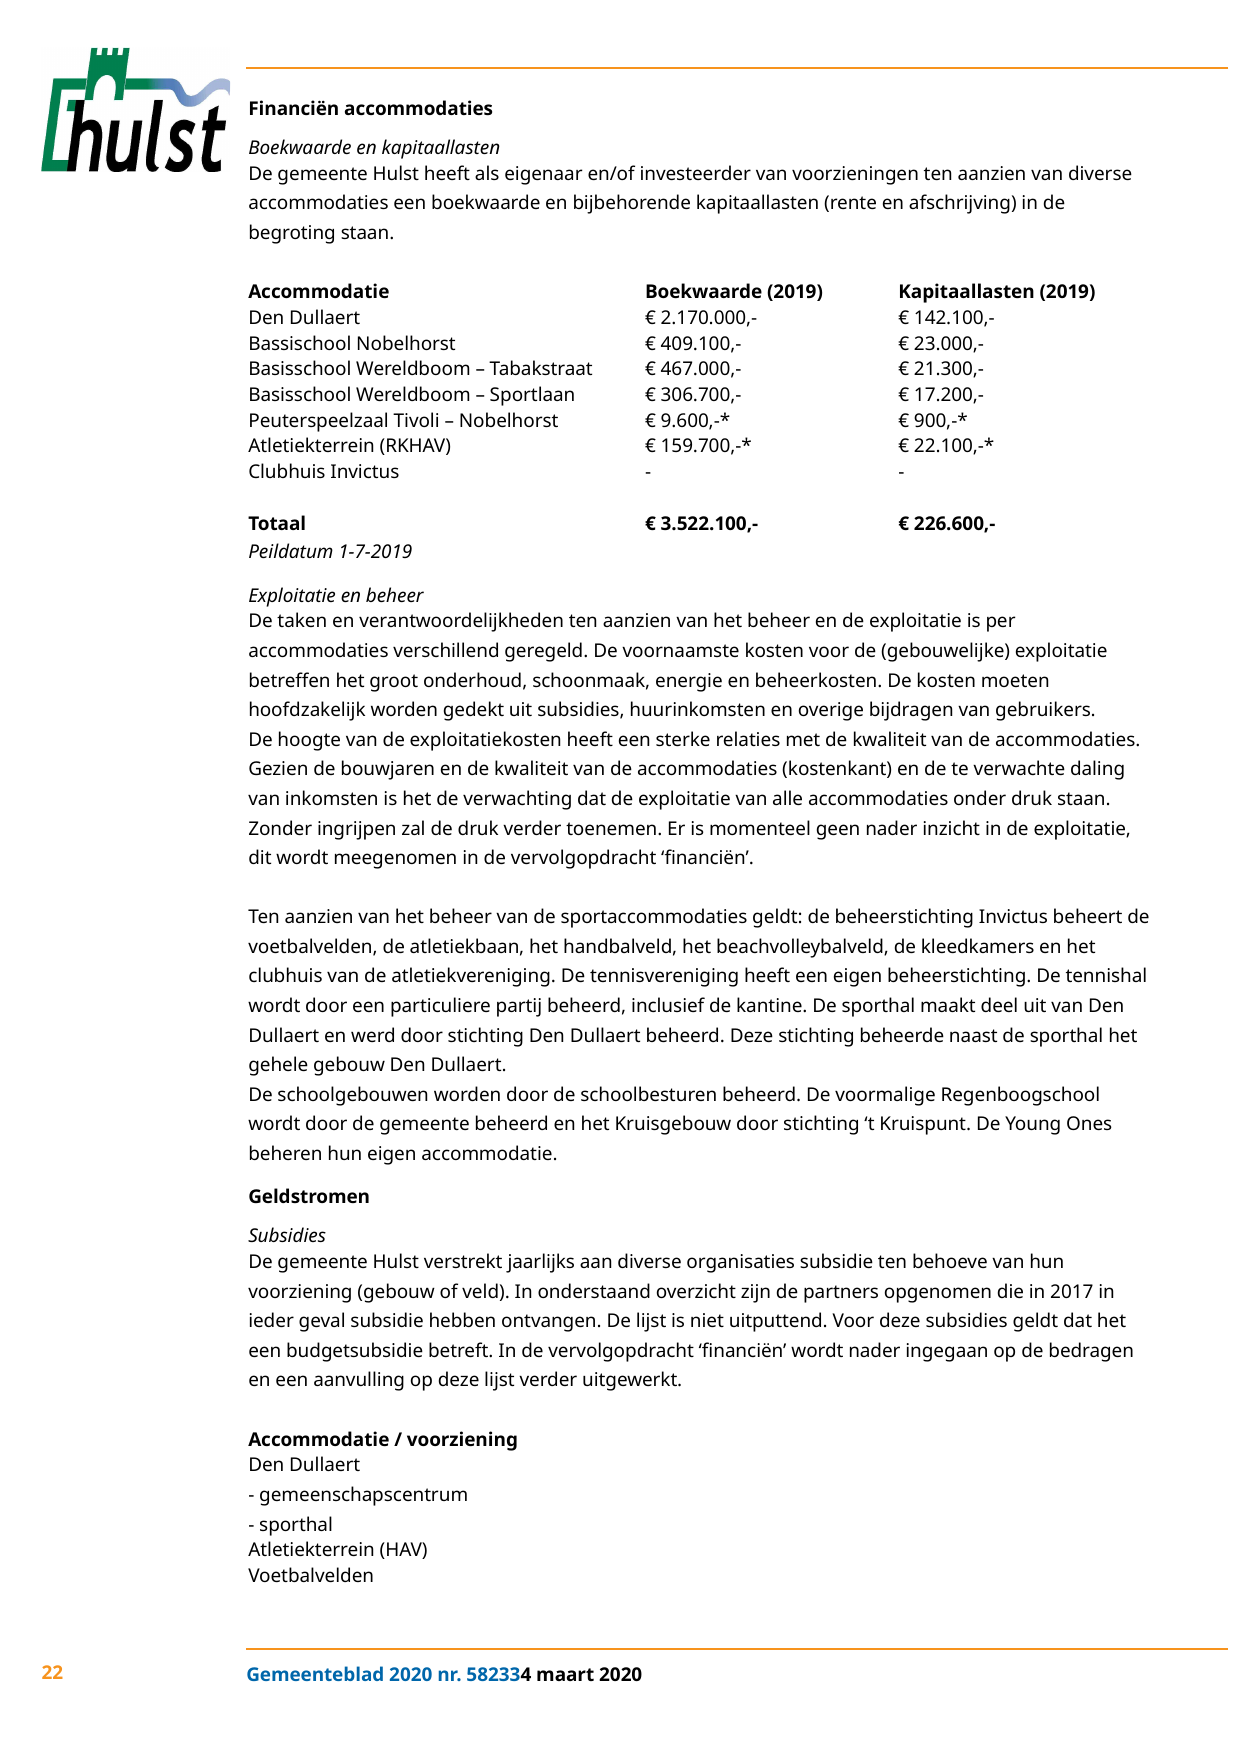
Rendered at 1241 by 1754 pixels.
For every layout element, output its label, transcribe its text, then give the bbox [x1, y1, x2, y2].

text Peildatum 1-7-2019 [248, 539, 1152, 564]
picture [41, 47, 231, 172]
table_cell Peuterspeelzaal Tivoli – Nobelhorst [248, 407, 645, 433]
text Ten aanzien van het beheer van de sportaccommodaties geldt: de beheerstichting Invictus beheert de voetbalvelden, de atletiekbaan, het handbalveld, het beachvolleybalveld, de kleedkamers en het clubhuis van de atletiekvereniging. De tennisvereniging heeft een eigen beheerstichting. De tennishal wordt door een particuliere partij beheerd, inclusief de kantine. De sporthal maakt deel uit van Den Dullaert en werd door stichting Den Dullaert beheerd. Deze stichting beheerde naast de sporthal het gehele gebouw Den Dullaert. [248, 903, 1152, 1077]
table_cell Bassischool Nobelhorst [248, 330, 645, 355]
table_cell - [645, 458, 898, 484]
table_cell Basisschool Wereldboom – Sportlaan [248, 381, 645, 407]
text Exploitatie en beheer [248, 582, 1152, 608]
table_cell € 22.100,-* [898, 433, 1152, 458]
table_cell € 23.000,- [898, 330, 1152, 355]
table_cell € 900,-* [898, 407, 1152, 433]
table_cell Basisschool Wereldboom – Tabakstraat [248, 355, 645, 381]
table_header Kapitaallasten (2019) [898, 278, 1152, 304]
table_cell € 17.200,- [898, 381, 1152, 407]
table_cell € 409.100,- [645, 330, 898, 355]
table_cell [645, 484, 898, 510]
text De gemeente Hulst verstrekt jaarlijks aan diverse organisaties subsidie ten behoeve van hun voorziening (gebouw of veld). In onderstaand overzicht zijn de partners opgenomen die in 2017 in ieder geval subsidie hebben ontvangen. De lijst is niet uitputtend. Voor deze subsidies geldt dat het een budgetsubsidie betreft. In de vervolgopdracht ‘financiën’ wordt nader ingegaan op de bedragen en een aanvulling op deze lijst verder uitgewerkt. [248, 1248, 1152, 1392]
text Geldstromen [248, 1183, 1152, 1209]
table_cell € 226.600,- [898, 510, 1152, 536]
text De taken en verantwoordelijkheden ten aanzien van het beheer en de exploitatie is per accommodaties verschillend geregeld. De voornaamste kosten voor de (gebouwelijke) exploitatie betreffen het groot onderhoud, schoonmaak, energie en beheerkosten. De kosten moeten hoofdzakelijk worden gedekt uit subsidies, huurinkomsten en overige bijdragen van gebruikers. [248, 608, 1152, 722]
table_cell - [898, 458, 1152, 484]
table_cell € 9.600,-* [645, 407, 898, 433]
table_cell Den Dullaert [248, 304, 645, 330]
table_cell € 159.700,-* [645, 433, 898, 458]
text De schoolgebouwen worden door de schoolbesturen beheerd. De voormalige Regenboogschool wordt door de gemeente beheerd en het Kruisgebouw door stichting ‘t Kruispunt. De Young Ones beheren hun eigen accommodatie. [248, 1081, 1152, 1166]
table_cell € 21.300,- [898, 355, 1152, 381]
table_cell [248, 484, 645, 510]
text Financiën accommodaties [248, 95, 1152, 121]
table_cell Clubhuis Invictus [248, 458, 645, 484]
text De hoogte van de exploitatiekosten heeft een sterke relaties met de kwaliteit van de accommodaties. Gezien de bouwjaren en de kwaliteit van de accommodaties (kostenkant) en de te verwachte daling van inkomsten is het de verwachting dat de exploitatie van alle accommodaties onder druk staan. Zonder ingrijpen zal de druk verder toenemen. Er is momenteel geen nader inzicht in de exploitatie, dit wordt meegenomen in de vervolgopdracht ‘financiën’. [248, 726, 1152, 870]
table_cell Atletiekterrein (RKHAV) [248, 433, 645, 458]
text Subsidies [248, 1222, 1152, 1248]
text De gemeente Hulst heeft als eigenaar en/of investeerder van voorzieningen ten aanzien van diverse accommodaties een boekwaarde en bijbehorende kapitaallasten (rente en afschrijving) in de begroting staan. [248, 160, 1152, 245]
text Boekwaarde en kapitaallasten [248, 134, 1152, 160]
table_cell € 3.522.100,- [645, 510, 898, 536]
table_cell Voetbalvelden [248, 1562, 1152, 1588]
table_cell € 142.100,- [898, 304, 1152, 330]
table_cell Atletiekterrein (HAV) [248, 1536, 1152, 1562]
table_cell Totaal [248, 510, 645, 536]
table_header Accommodatie / voorziening [248, 1426, 1152, 1452]
table_header Accommodatie [248, 278, 645, 304]
table_cell € 306.700,- [645, 381, 898, 407]
table_cell € 2.170.000,- [645, 304, 898, 330]
table_cell € 467.000,- [645, 355, 898, 381]
table_header Boekwaarde (2019) [645, 278, 898, 304]
table_cell Den Dullaert - gemeenschapscentrum - sporthal [248, 1452, 1152, 1536]
table_cell [898, 484, 1152, 510]
